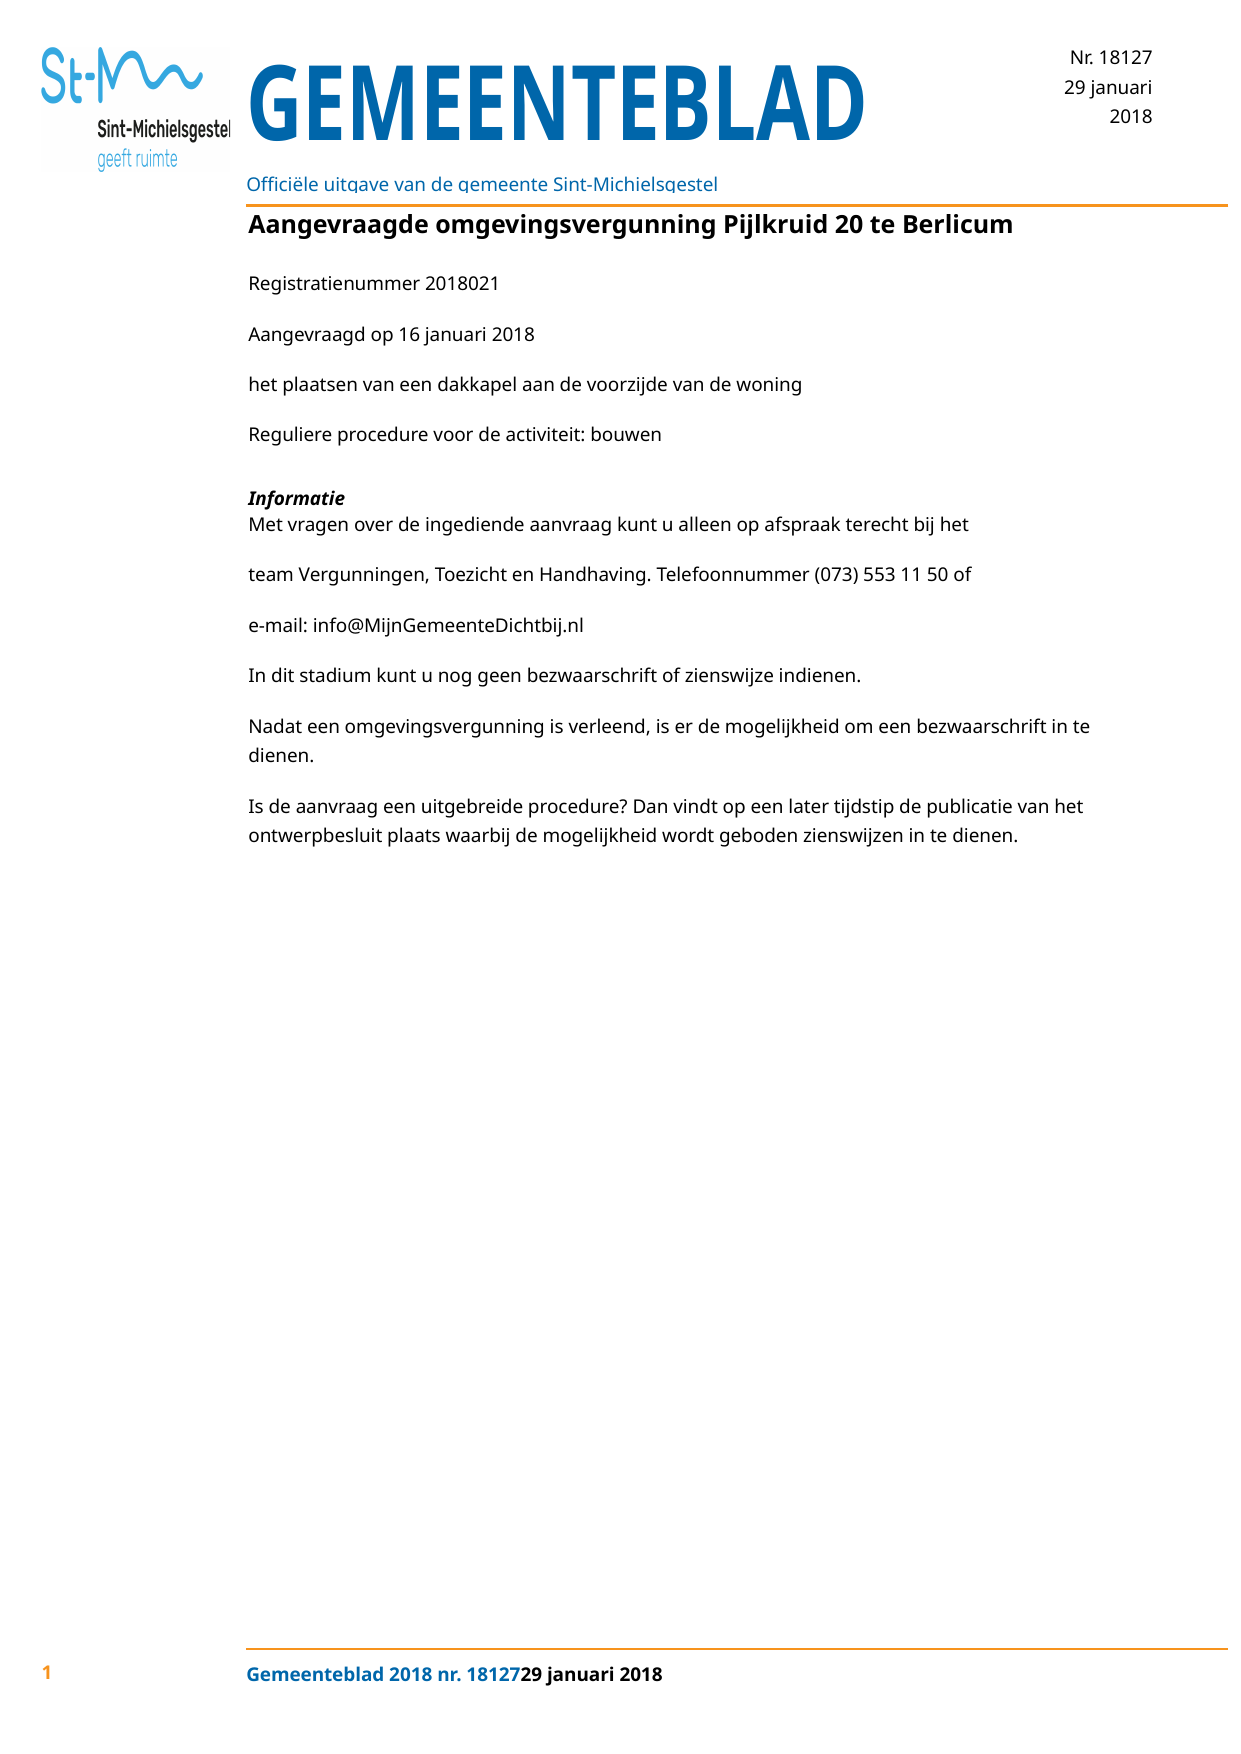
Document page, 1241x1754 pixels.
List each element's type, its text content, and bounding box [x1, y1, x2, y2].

text Aangevraagde omgevingsvergunning Pijlkruid 20 te Berlicum [248, 207, 1152, 241]
text e-mail: info@MijnGemeenteDichtbij.nl [248, 612, 1152, 638]
text het plaatsen van een dakkapel aan de voorzijde van de woning [248, 371, 1152, 397]
text Aangevraagd op 16 januari 2018 [248, 321, 1152, 346]
text Informatie [248, 486, 1152, 511]
text Met vragen over de ingediende aanvraag kunt u alleen op afspraak terecht bij het [248, 511, 1152, 537]
text Reguliere procedure voor de activiteit: bouwen [248, 422, 1152, 447]
picture [41, 47, 231, 172]
text Registratienummer 2018021 [248, 270, 1152, 296]
text In dit stadium kunt u nog geen bezwaarschrift of zienswijze indienen. [248, 662, 1152, 688]
text Nadat een omgevingsvergunning is verleend, is er de mogelijkheid om een bezwaarschrift in te dienen. [248, 713, 1152, 768]
text team Vergunningen, Toezicht en Handhaving. Telefoonnummer (073) 553 11 50 of [248, 562, 1152, 587]
text Is de aanvraag een uitgebreide procedure? Dan vindt op een later tijdstip de publicatie van het ontwerpbesluit plaats waarbij de mogelijkheid wordt geboden zienswijzen in te dienen. [248, 793, 1152, 848]
